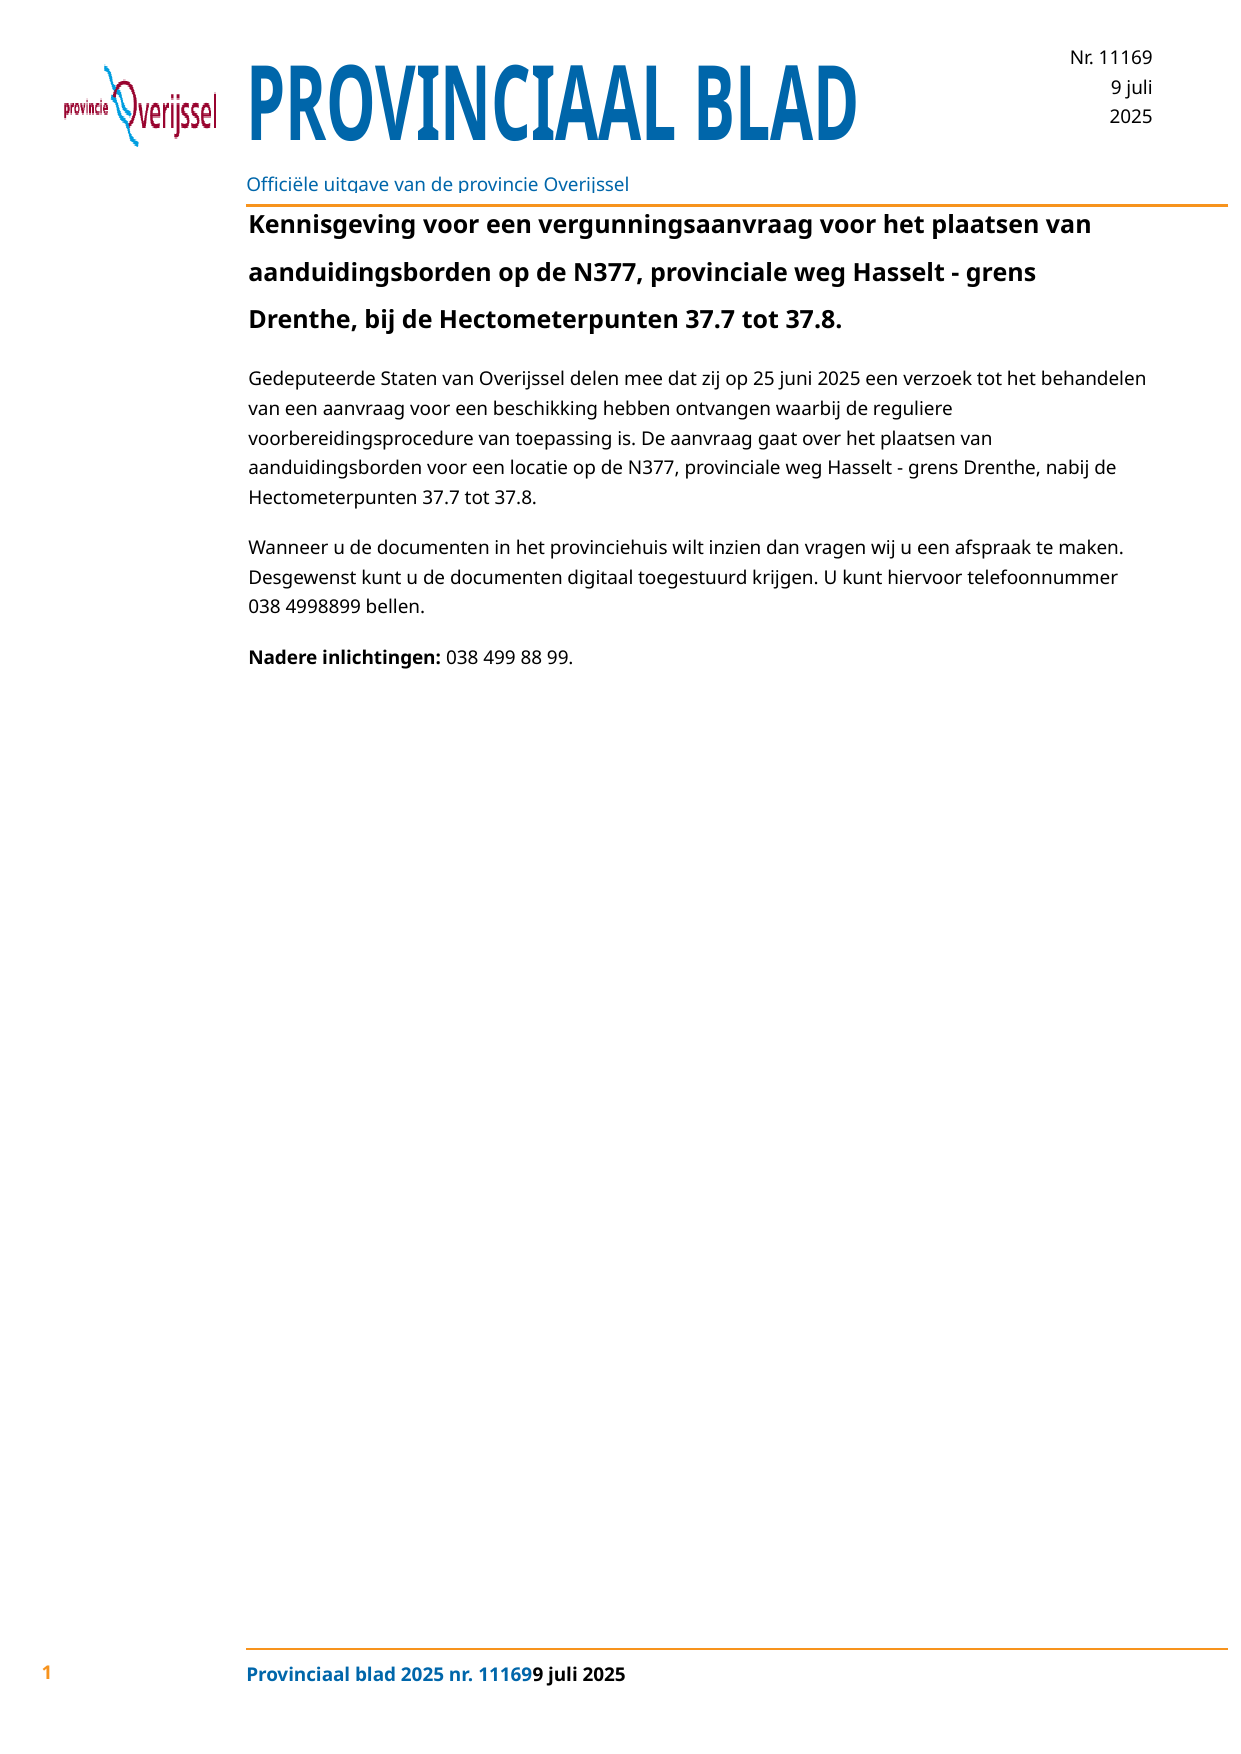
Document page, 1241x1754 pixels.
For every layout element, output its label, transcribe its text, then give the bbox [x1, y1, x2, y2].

picture [41, 47, 231, 172]
text Nadere inlichtingen: 038 499 88 99. [248, 644, 1152, 669]
text Wanneer u de documenten in het provinciehuis wilt inzien dan vragen wij u een afspraak te maken. Desgewenst kunt u de documenten digitaal toegestuurd krijgen. U kunt hiervoor telefoonnummer 038 4998899 bellen. [248, 534, 1152, 619]
text Kennisgeving voor een vergunningsaanvraag voor het plaatsen van aanduidingsborden op de N377, provinciale weg Hasselt - grens Drenthe, bij de Hectometerpunten 37.7 tot 37.8. [248, 207, 1152, 336]
text Gedeputeerde Staten van Overijssel delen mee dat zij op 25 juni 2025 een verzoek tot het behandelen van een aanvraag voor een beschikking hebben ontvangen waarbij de reguliere voorbereidingsprocedure van toepassing is. De aanvraag gaat over het plaatsen van aanduidingsborden voor een locatie op de N377, provinciale weg Hasselt - grens Drenthe, nabij de Hectometerpunten 37.7 tot 37.8. [248, 366, 1152, 509]
